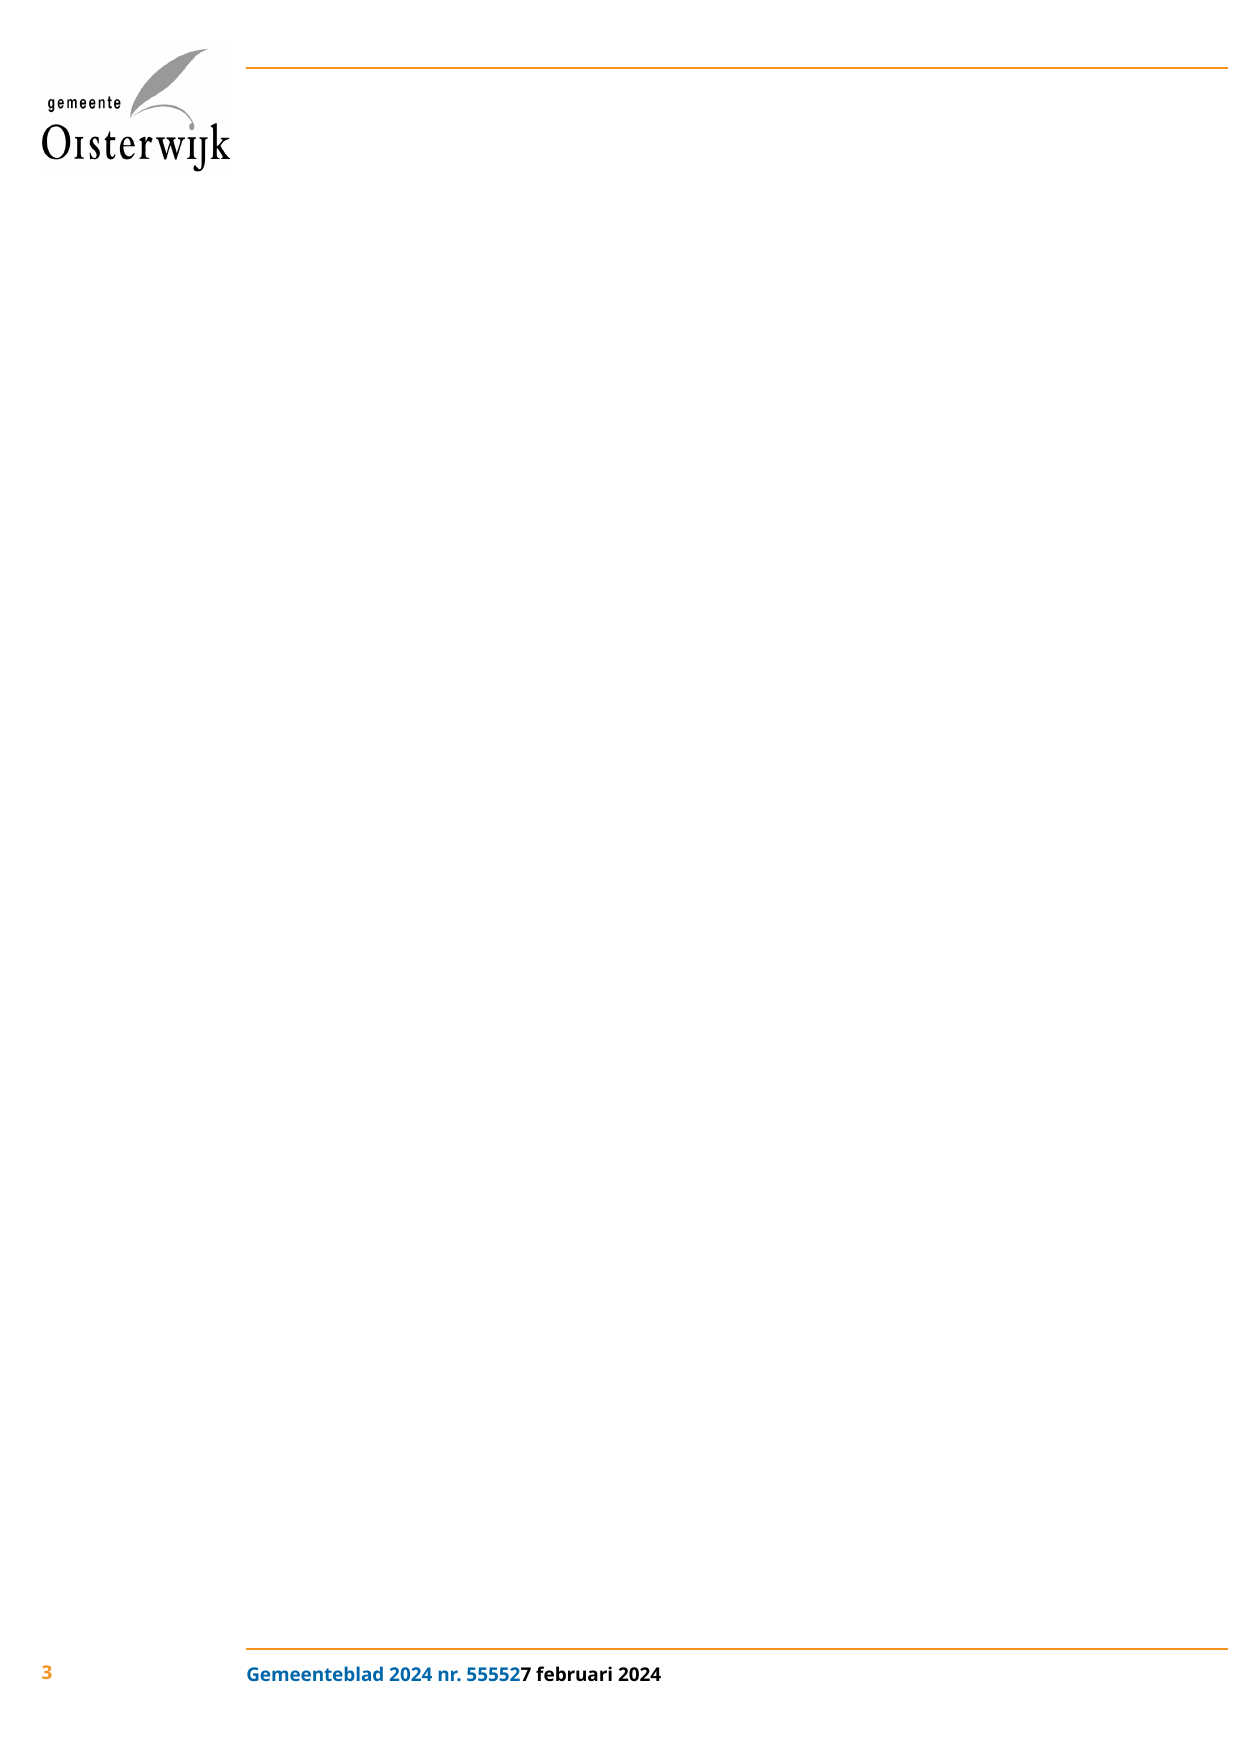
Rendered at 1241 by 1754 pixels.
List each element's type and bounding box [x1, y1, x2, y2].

picture [41, 47, 231, 172]
